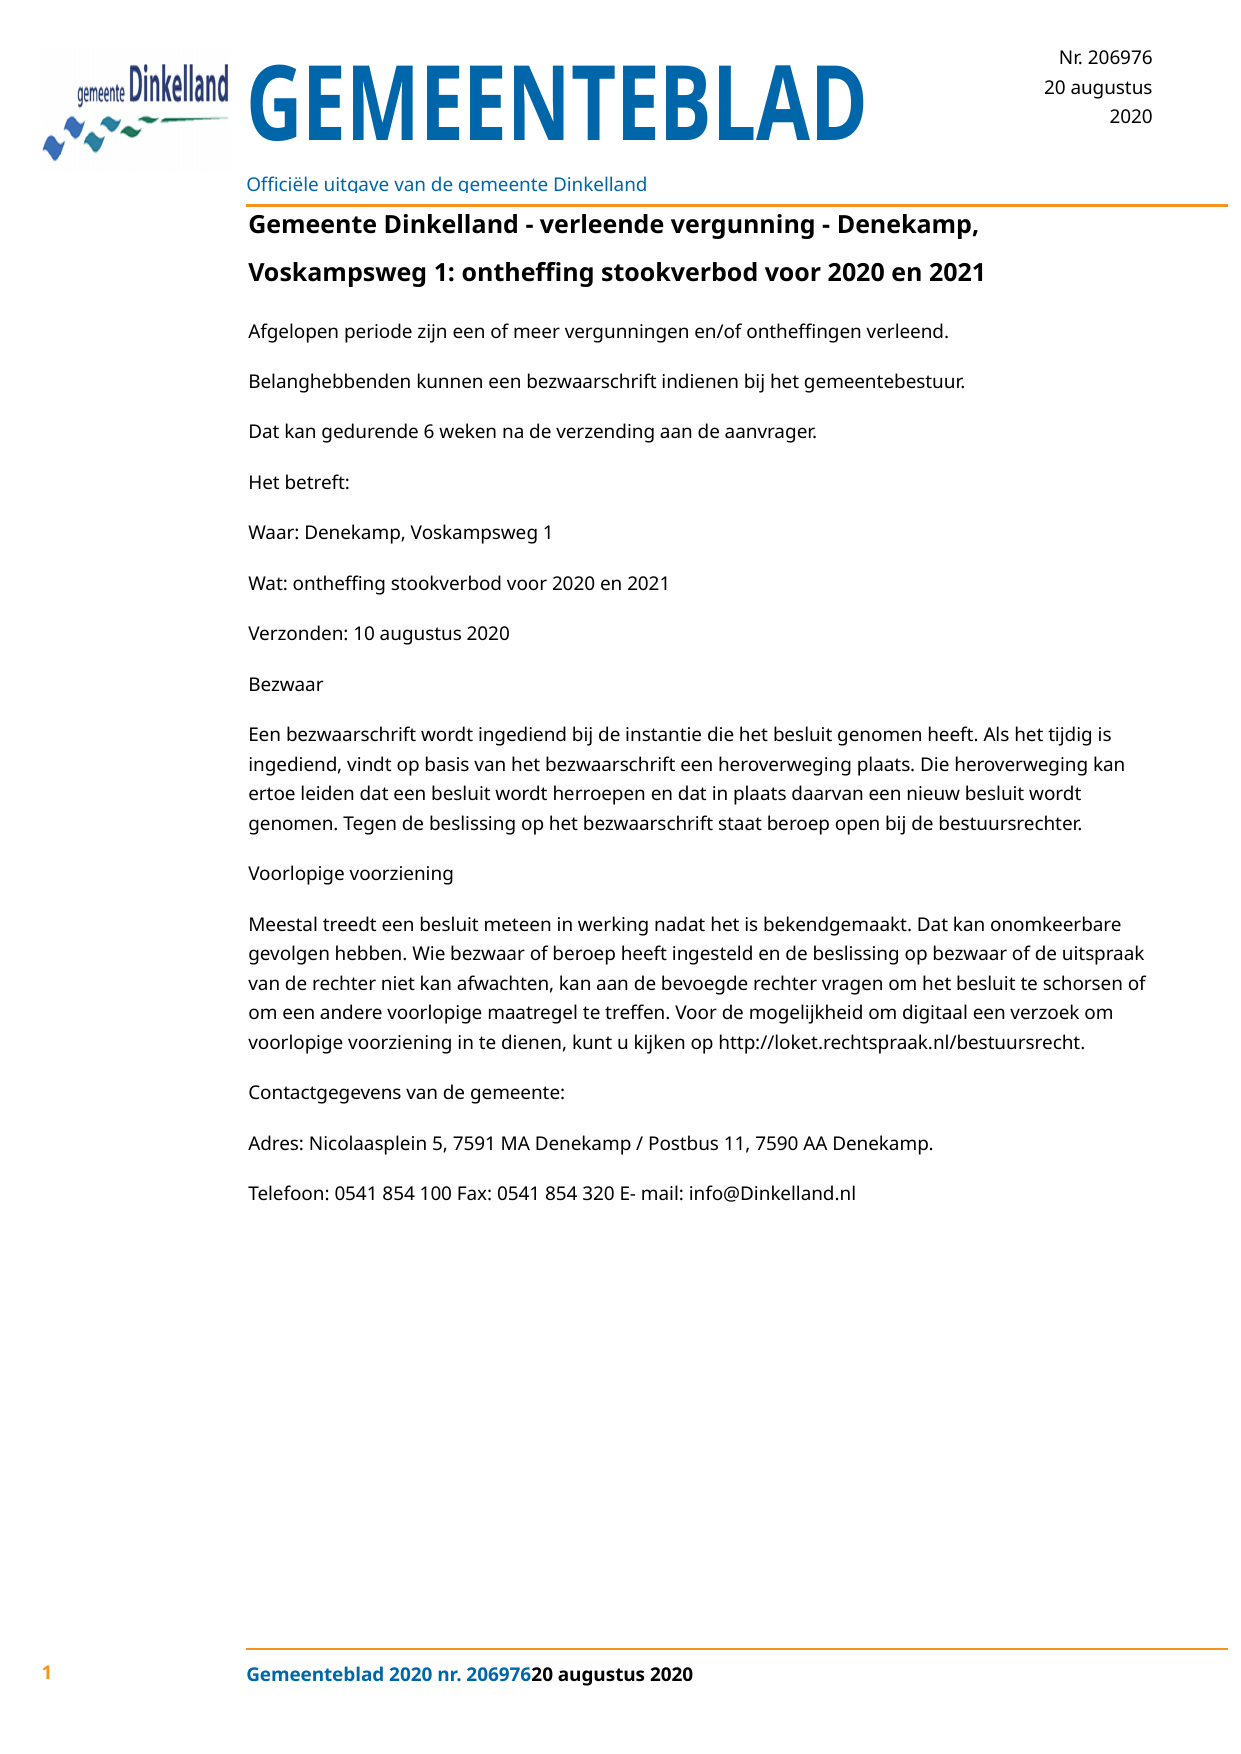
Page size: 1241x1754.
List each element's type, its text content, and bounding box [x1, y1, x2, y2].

text Het betreft: [248, 469, 1152, 495]
text Afgelopen periode zijn een of meer vergunningen en/of ontheffingen verleend. [248, 318, 1152, 344]
picture [41, 47, 231, 172]
text Wat: ontheffing stookverbod voor 2020 en 2021 [248, 570, 1152, 596]
text Bezwaar [248, 671, 1152, 697]
text Adres: Nicolaasplein 5, 7591 MA Denekamp / Postbus 11, 7590 AA Denekamp. [248, 1130, 1152, 1156]
text Gemeente Dinkelland - verleende vergunning - Denekamp, Voskampsweg 1: ontheffing stookverbod voor 2020 en 2021 [248, 207, 1152, 288]
text Waar: Denekamp, Voskampsweg 1 [248, 519, 1152, 545]
text Contactgegevens van de gemeente: [248, 1079, 1152, 1105]
text Telefoon: 0541 854 100 Fax: 0541 854 320 E- mail: info@Dinkelland.nl [248, 1180, 1152, 1206]
text Voorlopige voorziening [248, 860, 1152, 886]
text Belanghebbenden kunnen een bezwaarschrift indienen bij het gemeentebestuur. [248, 368, 1152, 394]
text Een bezwaarschrift wordt ingediend bij de instantie die het besluit genomen heeft. Als het tijdig is ingediend, vindt op basis van het bezwaarschrift een heroverweging plaats. Die heroverweging kan ertoe leiden dat een besluit wordt herroepen en dat in plaats daarvan een nieuw besluit wordt genomen. Tegen de beslissing op het bezwaarschrift staat beroep open bij de bestuursrechter. [248, 721, 1152, 836]
text Verzonden: 10 augustus 2020 [248, 620, 1152, 646]
text Dat kan gedurende 6 weken na de verzending aan de aanvrager. [248, 419, 1152, 444]
text Meestal treedt een besluit meteen in werking nadat het is bekendgemaakt. Dat kan onomkeerbare gevolgen hebben. Wie bezwaar of beroep heeft ingesteld en de beslissing op bezwaar of de uitspraak van de rechter niet kan afwachten, kan aan de bevoegde rechter vragen om het besluit te schorsen of om een andere voorlopige maatregel te treffen. Voor de mogelijkheid om digitaal een verzoek om voorlopige voorziening in te dienen, kunt u kijken op http://loket.rechtspraak.nl/bestuursrecht. [248, 911, 1152, 1055]
